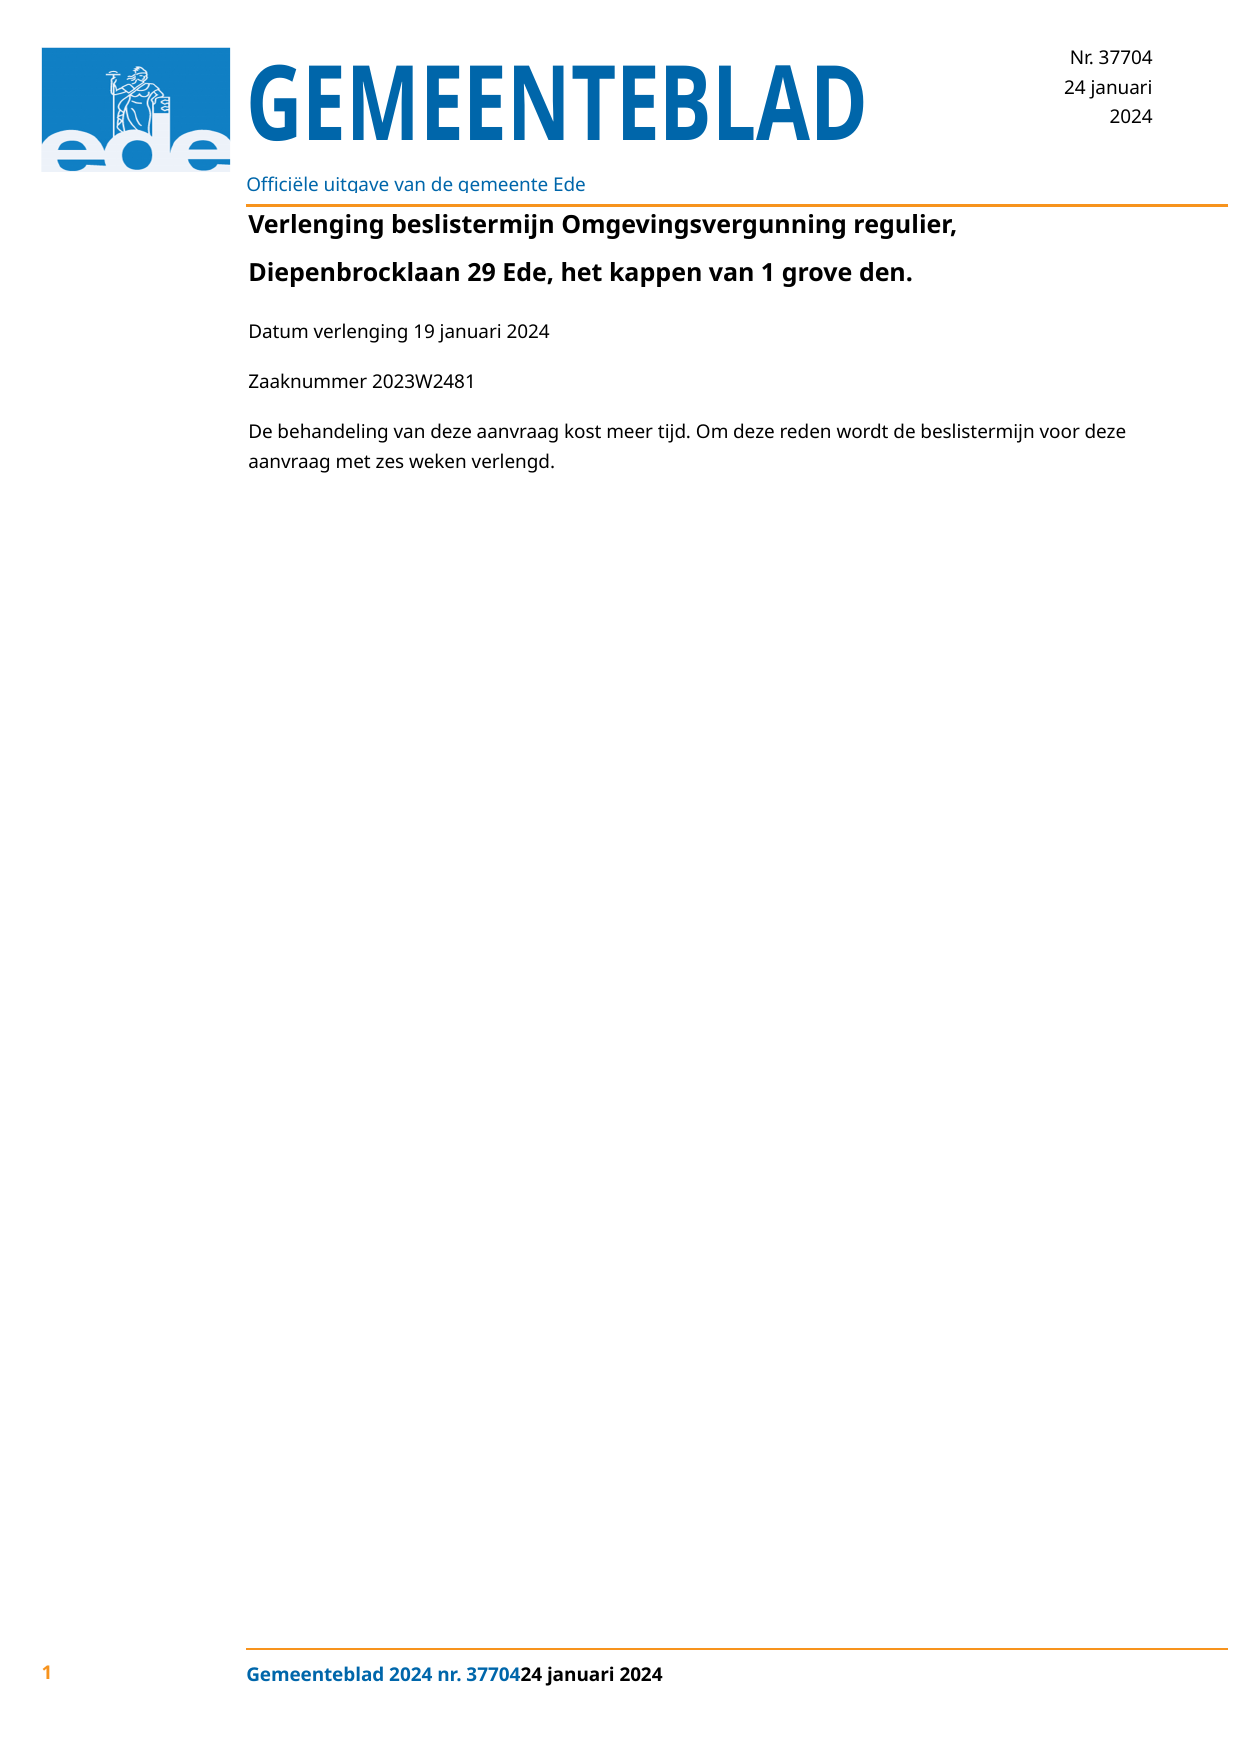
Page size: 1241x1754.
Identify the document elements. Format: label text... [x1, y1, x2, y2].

text Datum verlenging 19 januari 2024 [248, 318, 1152, 344]
text De behandeling van deze aanvraag kost meer tijd. Om deze reden wordt de beslistermijn voor deze aanvraag met zes weken verlengd. [248, 419, 1152, 474]
text Verlenging beslistermijn Omgevingsvergunning regulier, Diepenbrocklaan 29 Ede, het kappen van 1 grove den. [248, 207, 1152, 288]
picture [41, 47, 231, 172]
text Zaaknummer 2023W2481 [248, 368, 1152, 394]
